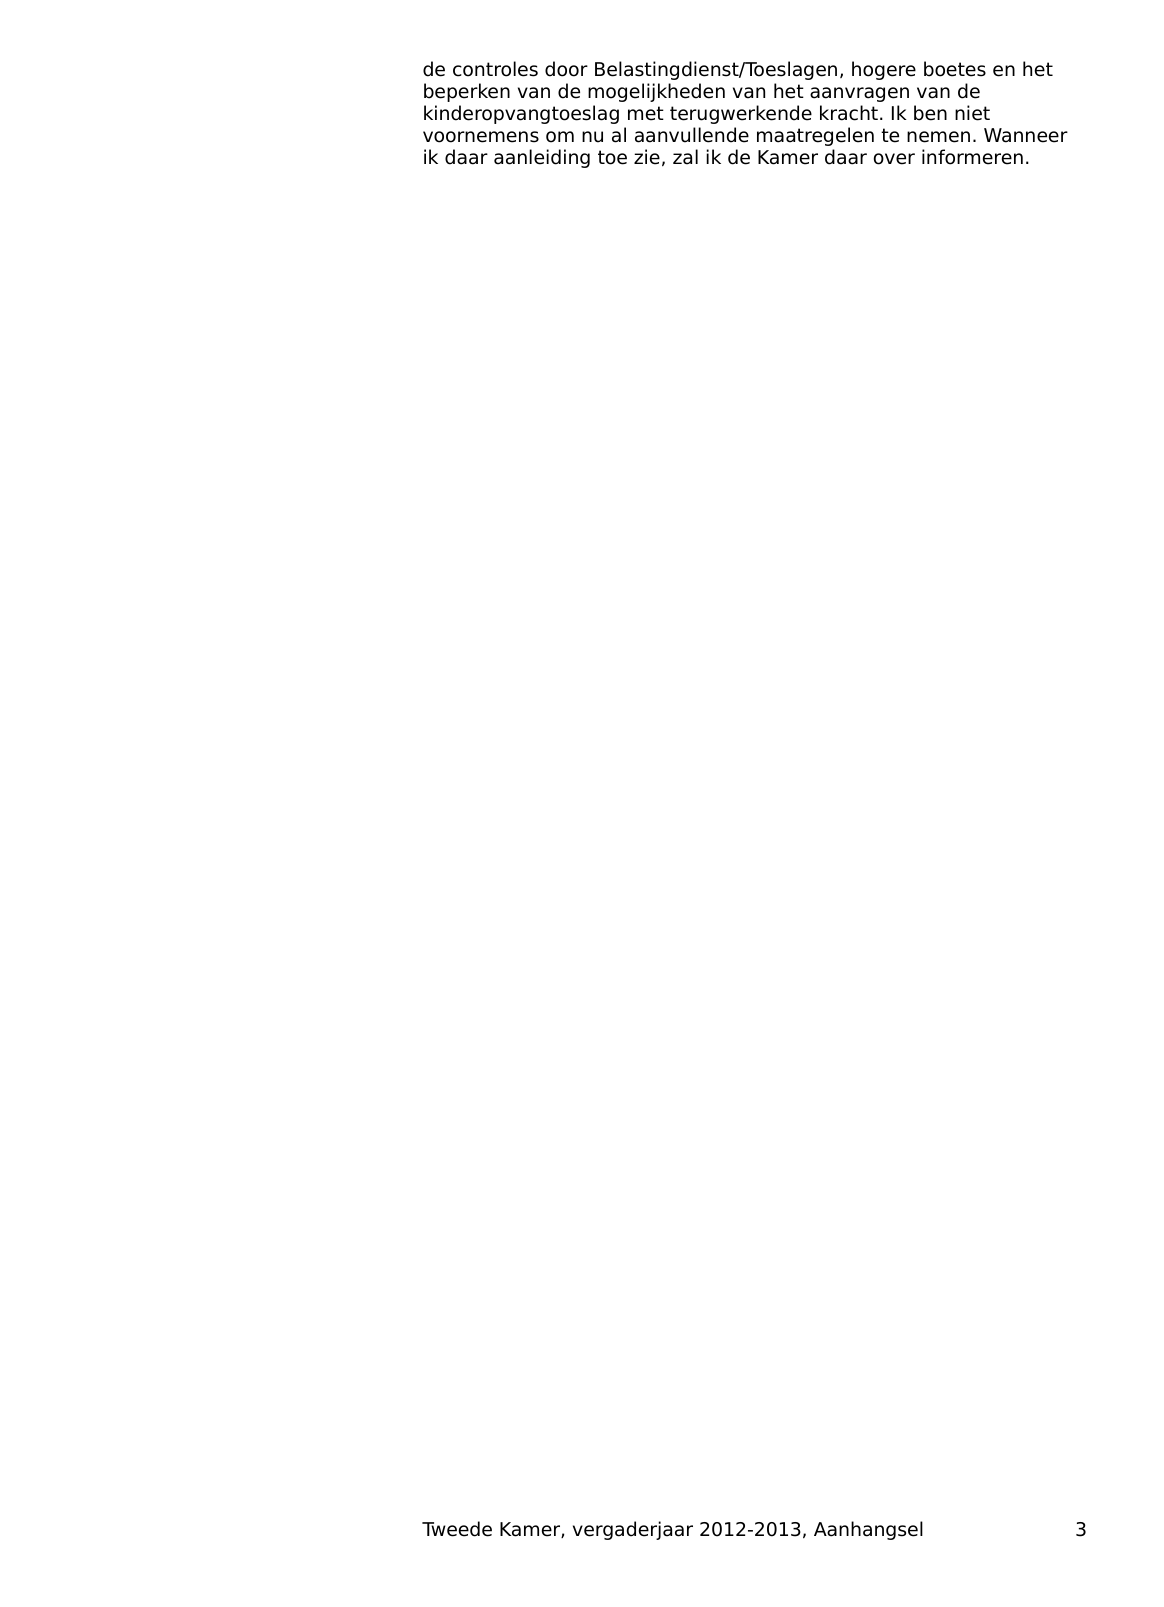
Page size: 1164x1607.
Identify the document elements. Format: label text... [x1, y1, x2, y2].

text de controles door Belastingdienst/Toeslagen, hogere boetes en het beperken van de mogelijkheden van het aanvragen van de kinderopvangtoeslag met terugwerkende kracht. Ik ben niet voornemens om nu al aanvullende maatregelen te nemen. Wanneer ik daar aanleiding toe zie, zal ik de Kamer daar over informeren. [422, 59, 1087, 169]
